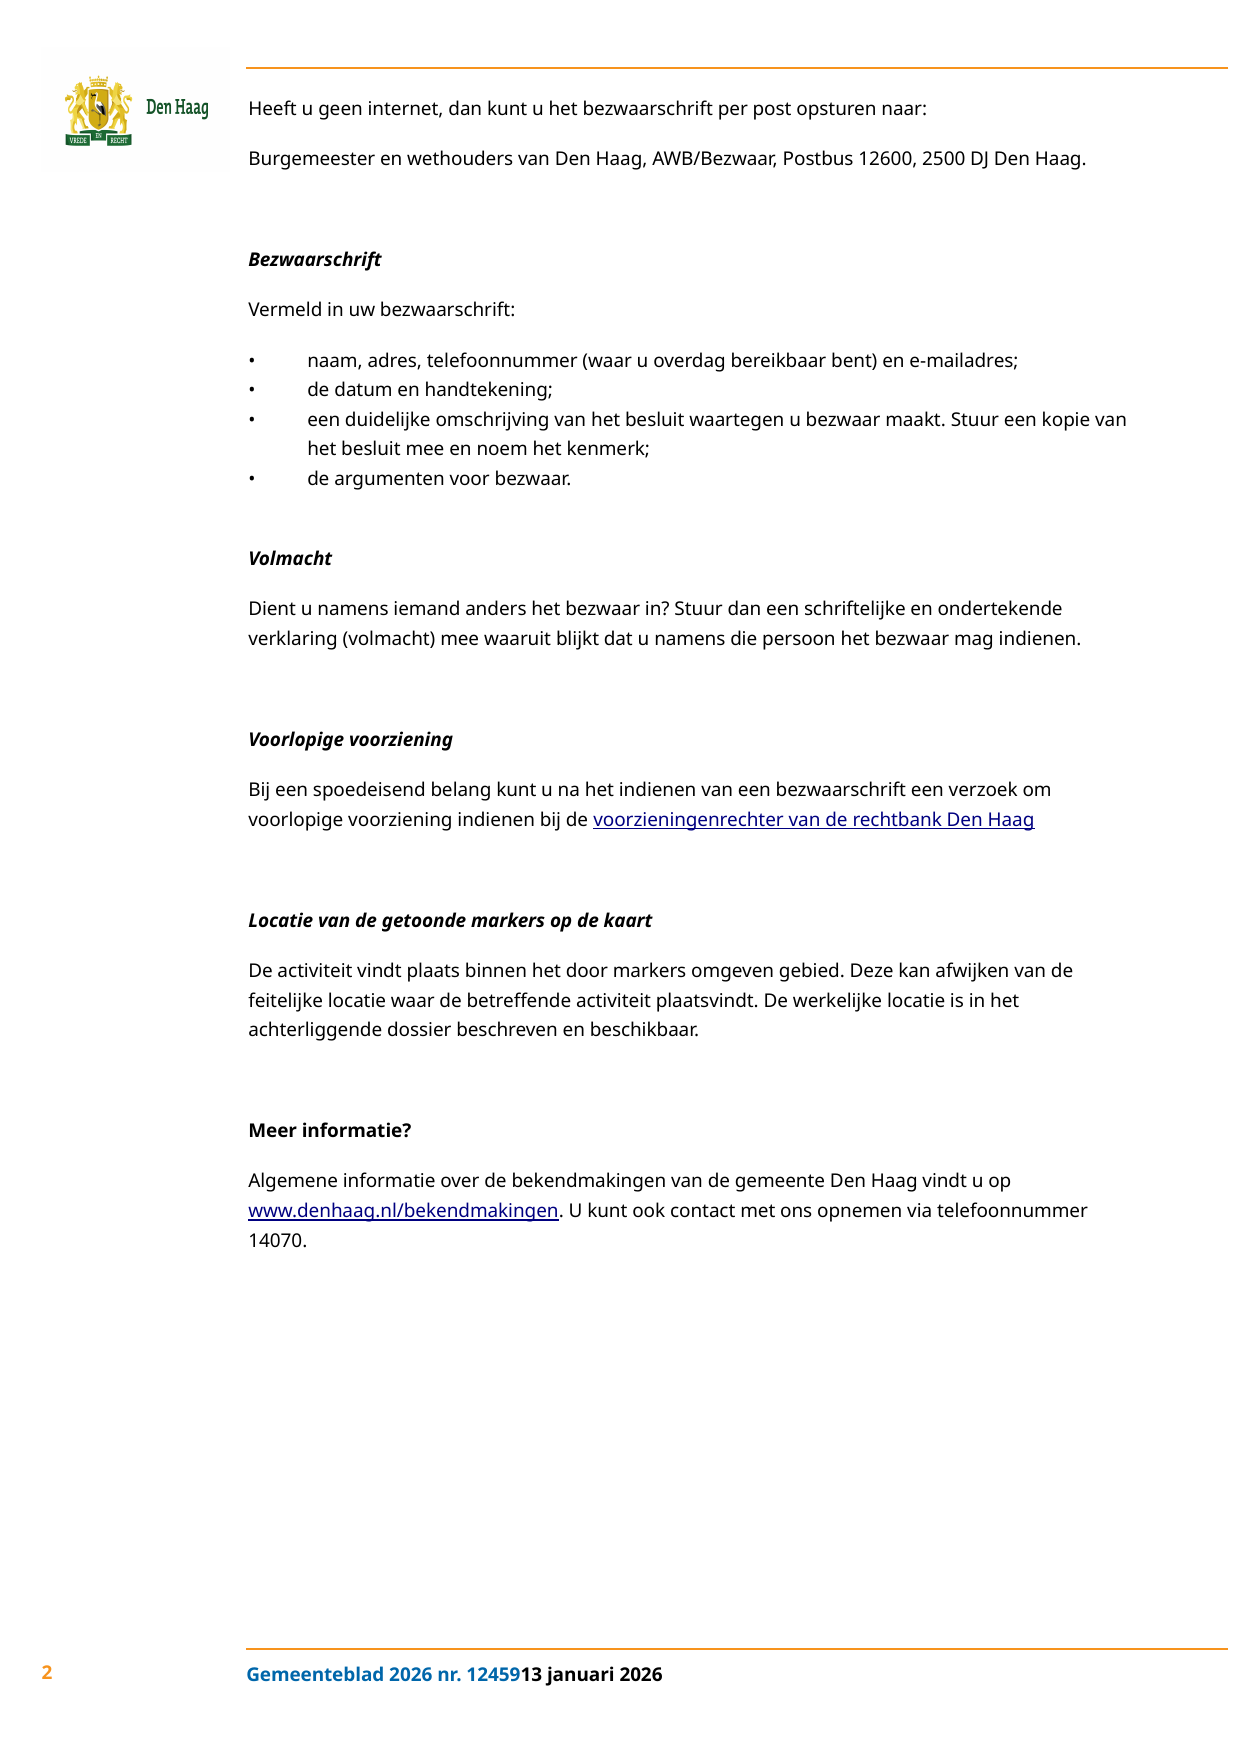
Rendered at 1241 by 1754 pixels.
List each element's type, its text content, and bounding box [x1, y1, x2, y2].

list een duidelijke omschrijving van het besluit waartegen u bezwaar maakt. Stuur een kopie van het besluit mee en noem het kenmerk; [248, 406, 1152, 461]
list de argumenten voor bezwaar. [248, 465, 1152, 491]
list naam, adres, telefoonnummer (waar u overdag bereikbaar bent) en e-mailadres; [248, 347, 1152, 373]
text Bezwaarschrift [248, 246, 1152, 272]
text Vermeld in uw bezwaarschrift: [248, 296, 1152, 322]
text Bij een spoedeisend belang kunt u na het indienen van een bezwaarschrift een verzoek om voorlopige voorziening indienen bij de voorzieningenrechter van de rechtbank Den Haag [248, 776, 1152, 832]
text Volmacht [248, 545, 1152, 571]
text De activiteit vindt plaats binnen het door markers omgeven gebied. Deze kan afwijken van de feitelijke locatie waar de betreffende activiteit plaatsvindt. De werkelijke locatie is in het achterliggende dossier beschreven en beschikbaar. [248, 957, 1152, 1042]
text Algemene informatie over de bekendmakingen van de gemeente Den Haag vindt u op www.denhaag.nl/bekendmakingen. U kunt ook contact met ons opnemen via telefoonnummer 14070. [248, 1168, 1152, 1253]
text Dient u namens iemand anders het bezwaar in? Stuur dan een schriftelijke en ondertekende verklaring (volmacht) mee waaruit blijkt dat u namens die persoon het bezwaar mag indienen. [248, 596, 1152, 651]
text Meer informatie? [248, 1117, 1152, 1143]
list de datum en handtekening; [248, 376, 1152, 402]
text Voorlopige voorziening [248, 726, 1152, 752]
picture [41, 47, 231, 172]
text Heeft u geen internet, dan kunt u het bezwaarschrift per post opsturen naar: [248, 95, 1152, 121]
text Burgemeester en wethouders van Den Haag, AWB/Bezwaar, Postbus 12600, 2500 DJ Den Haag. [248, 145, 1152, 171]
text Locatie van de getoonde markers op de kaart [248, 907, 1152, 933]
